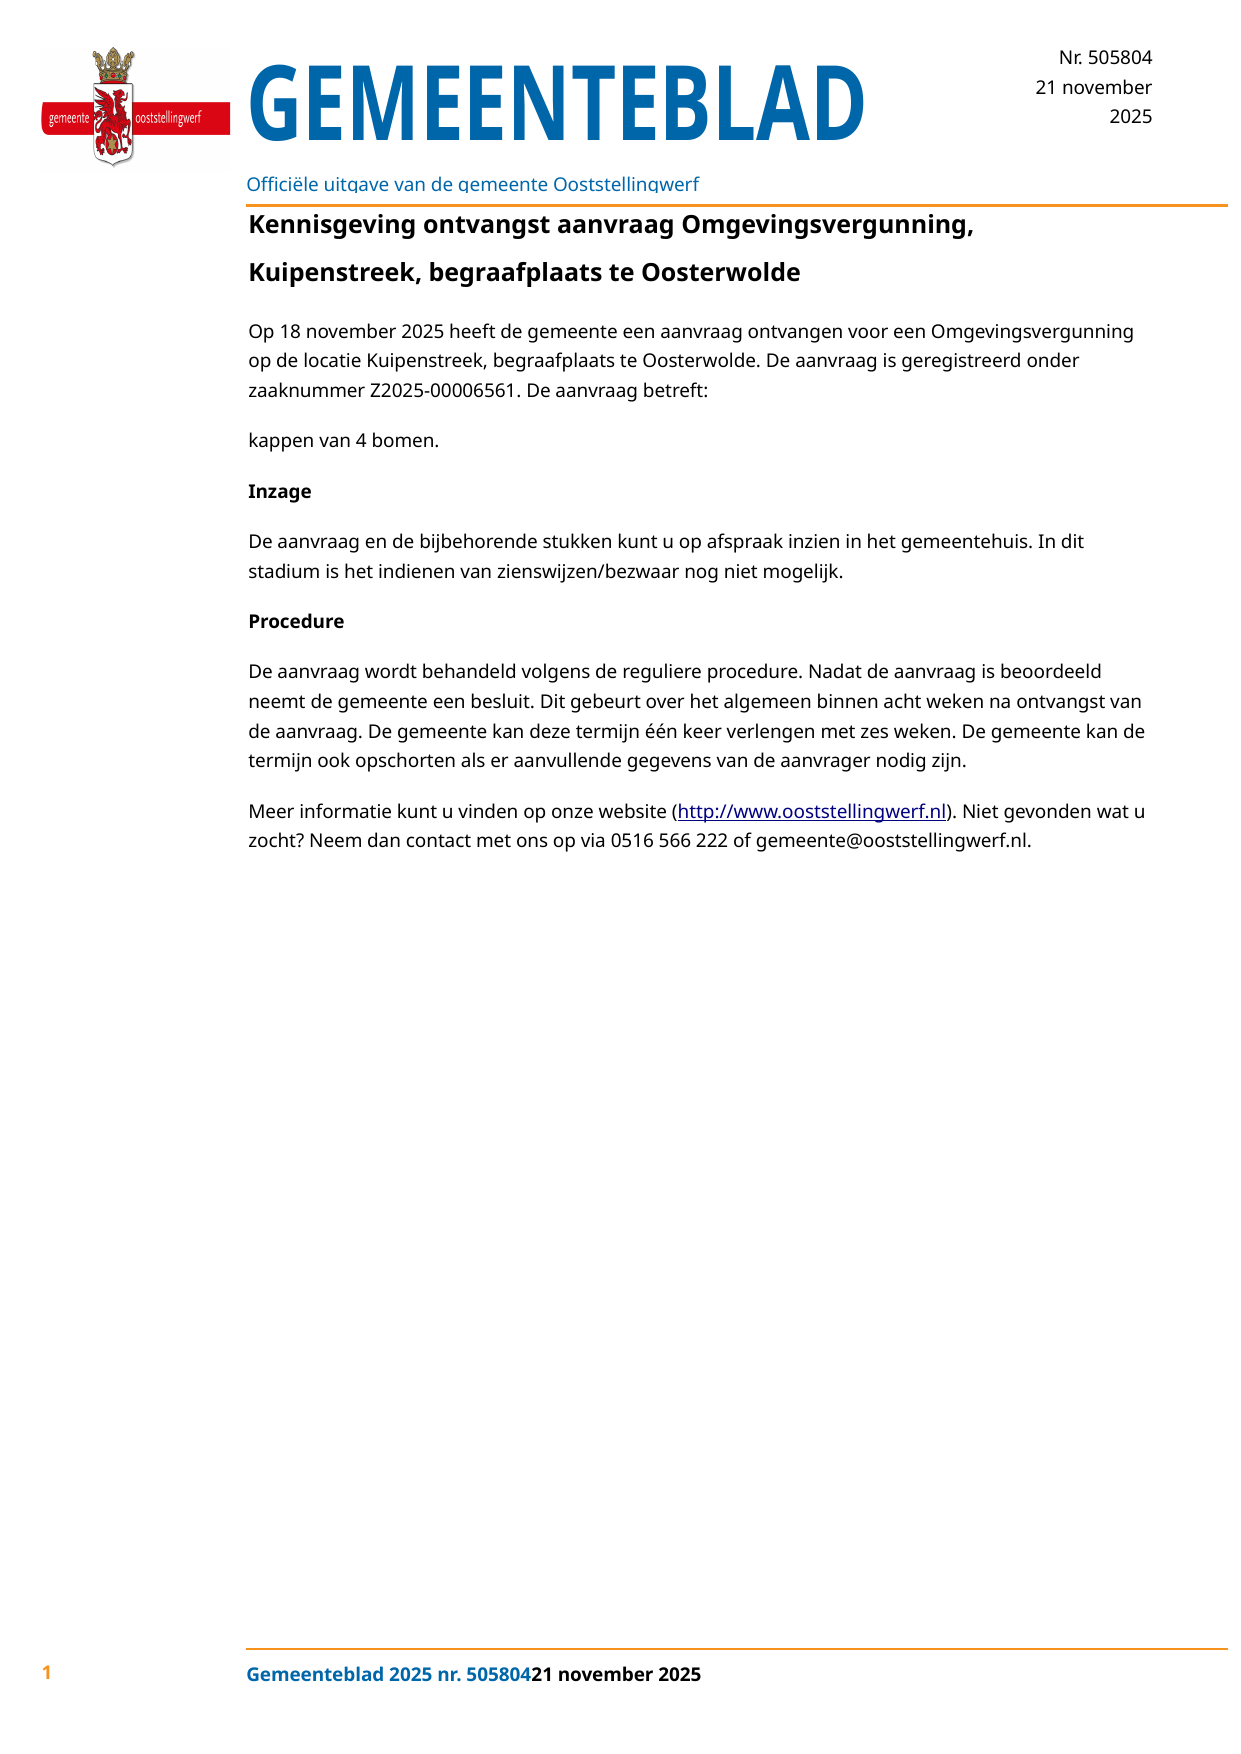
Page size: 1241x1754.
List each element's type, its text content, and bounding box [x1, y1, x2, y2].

text De aanvraag wordt behandeld volgens de reguliere procedure. Nadat de aanvraag is beoordeeld neemt de gemeente een besluit. Dit gebeurt over het algemeen binnen acht weken na ontvangst van de aanvraag. De gemeente kan deze termijn één keer verlengen met zes weken. De gemeente kan de termijn ook opschorten als er aanvullende gegevens van de aanvrager nodig zijn. [248, 659, 1152, 773]
picture [41, 47, 231, 172]
text Inzage [248, 478, 1152, 504]
text Op 18 november 2025 heeft de gemeente een aanvraag ontvangen voor een Omgevingsvergunning op de locatie Kuipenstreek, begraafplaats te Oosterwolde. De aanvraag is geregistreerd onder zaaknummer Z2025-00006561. De aanvraag betreft: [248, 318, 1152, 403]
text Procedure [248, 608, 1152, 634]
text Kennisgeving ontvangst aanvraag Omgevingsvergunning, Kuipenstreek, begraafplaats te Oosterwolde [248, 207, 1152, 288]
text kappen van 4 bomen. [248, 427, 1152, 453]
text De aanvraag en de bijbehorende stukken kunt u op afspraak inzien in het gemeentehuis. In dit stadium is het indienen van zienswijzen/bezwaar nog niet mogelijk. [248, 528, 1152, 584]
text Meer informatie kunt u vinden op onze website (http://www.ooststellingwerf.nl). Niet gevonden wat u zocht? Neem dan contact met ons op via 0516 566 222 of gemeente@ooststellingwerf.nl. [248, 798, 1152, 853]
